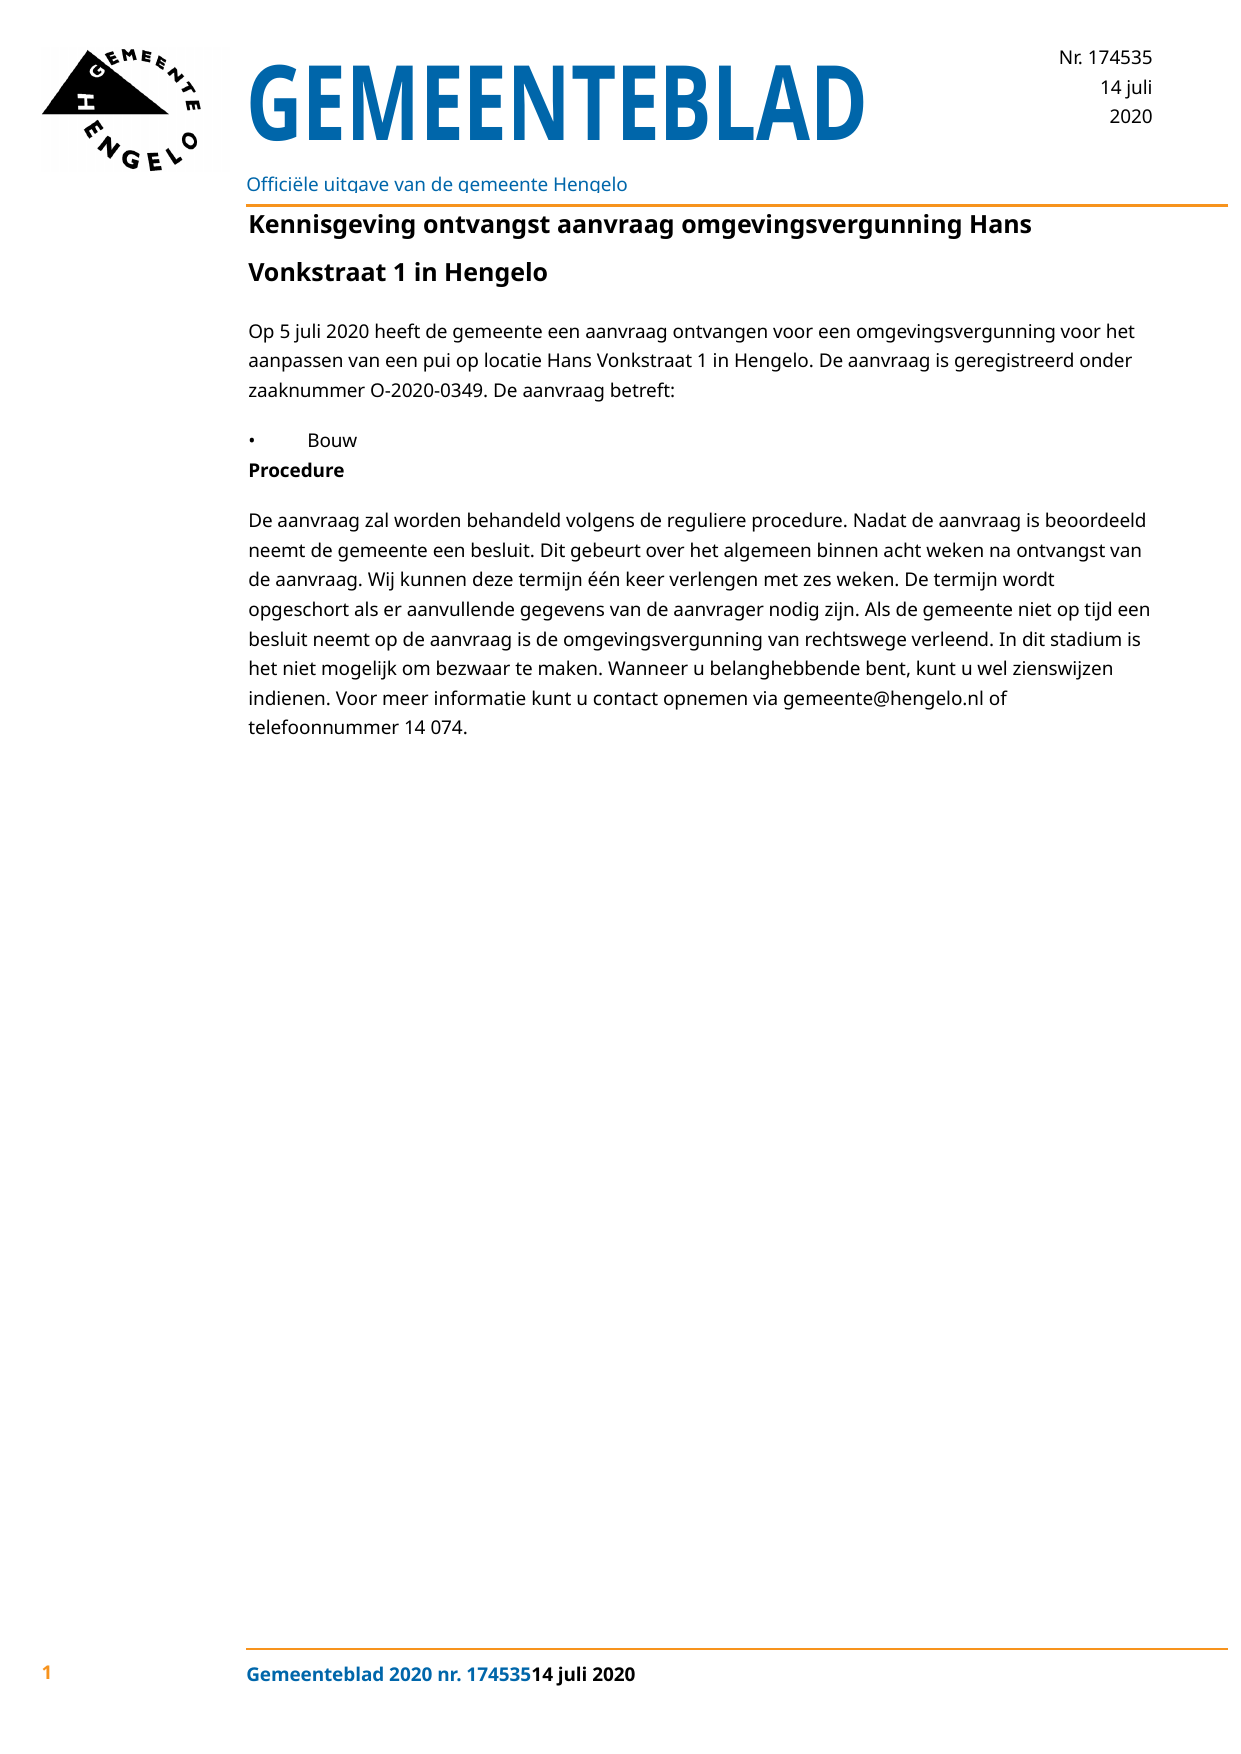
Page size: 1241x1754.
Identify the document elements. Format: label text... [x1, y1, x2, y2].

picture [41, 47, 231, 172]
text Op 5 juli 2020 heeft de gemeente een aanvraag ontvangen voor een omgevingsvergunning voor het aanpassen van een pui op locatie Hans Vonkstraat 1 in Hengelo. De aanvraag is geregistreerd onder zaaknummer O-2020-0349. De aanvraag betreft: [248, 318, 1152, 403]
text De aanvraag zal worden behandeld volgens de reguliere procedure. Nadat de aanvraag is beoordeeld neemt de gemeente een besluit. Dit gebeurt over het algemeen binnen acht weken na ontvangst van de aanvraag. Wij kunnen deze termijn één keer verlengen met zes weken. De termijn wordt opgeschort als er aanvullende gegevens van de aanvrager nodig zijn. Als de gemeente niet op tijd een besluit neemt op de aanvraag is de omgevingsvergunning van rechtswege verleend. In dit stadium is het niet mogelijk om bezwaar te maken. Wanneer u belanghebbende bent, kunt u wel zienswijzen indienen. Voor meer informatie kunt u contact opnemen via gemeente@hengelo.nl of telefoonnummer 14 074. [248, 507, 1152, 740]
text Procedure [248, 457, 1152, 483]
list Bouw [248, 427, 1152, 453]
text Kennisgeving ontvangst aanvraag omgevingsvergunning Hans Vonkstraat 1 in Hengelo [248, 207, 1152, 288]
